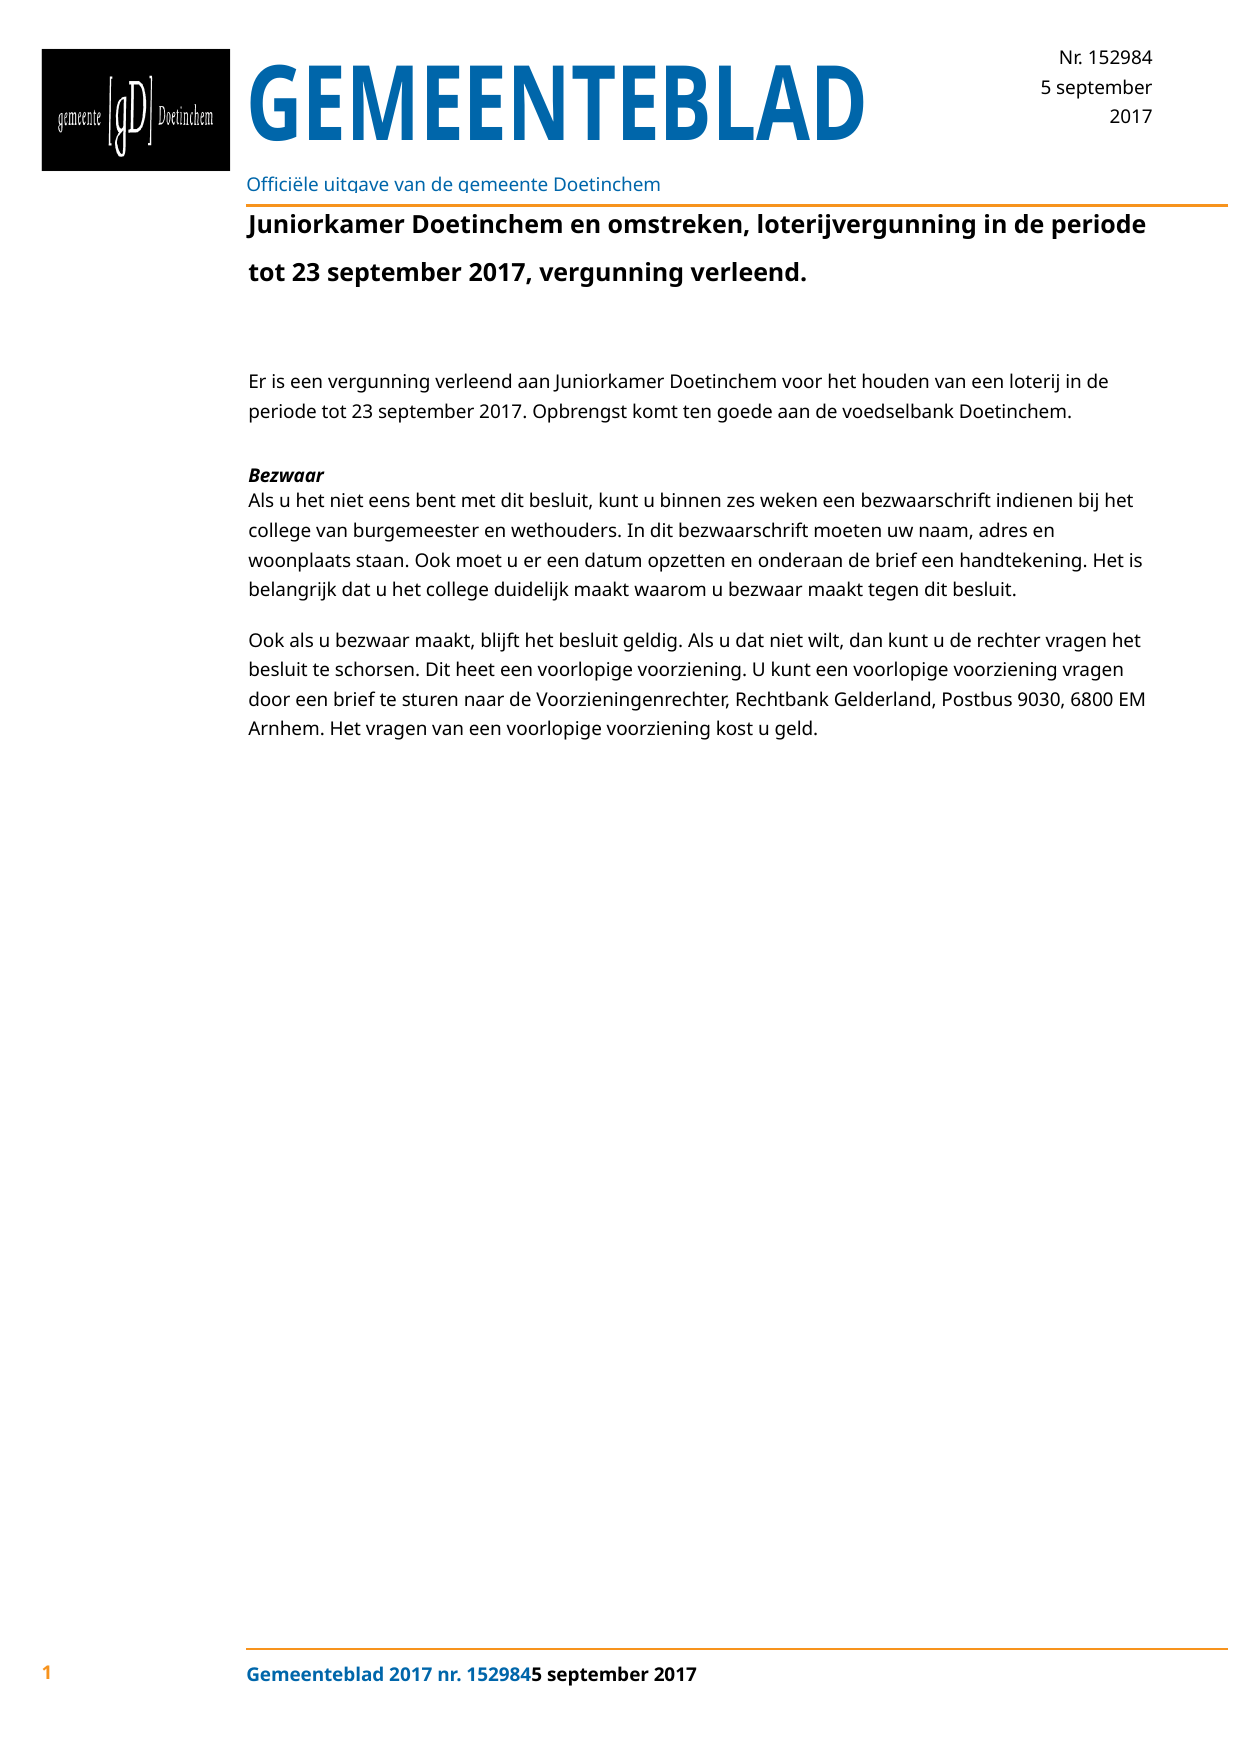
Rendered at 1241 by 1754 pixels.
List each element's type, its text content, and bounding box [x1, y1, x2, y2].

text Er is een vergunning verleend aan Juniorkamer Doetinchem voor het houden van een loterij in de periode tot 23 september 2017. Opbrengst komt ten goede aan de voedselbank Doetinchem. [248, 368, 1152, 424]
text Juniorkamer Doetinchem en omstreken, loterijvergunning in de periode tot 23 september 2017, vergunning verleend. [248, 207, 1152, 288]
text Ook als u bezwaar maakt, blijft het besluit geldig. Als u dat niet wilt, dan kunt u de rechter vragen het besluit te schorsen. Dit heet een voorlopige voorziening. U kunt een voorlopige voorziening vragen door een brief te sturen naar de Voorzieningenrechter, Rechtbank Gelderland, Postbus 9030, 6800 EM Arnhem. Het vragen van een voorlopige voorziening kost u geld. [248, 627, 1152, 741]
picture [41, 47, 231, 172]
text Als u het niet eens bent met dit besluit, kunt u binnen zes weken een bezwaarschrift indienen bij het college van burgemeester en wethouders. In dit bezwaarschrift moeten uw naam, adres en woonplaats staan. Ook moet u er een datum opzetten en onderaan de brief een handtekening. Het is belangrijk dat u het college duidelijk maakt waarom u bezwaar maakt tegen dit besluit. [248, 488, 1152, 602]
text Bezwaar [248, 462, 1152, 488]
